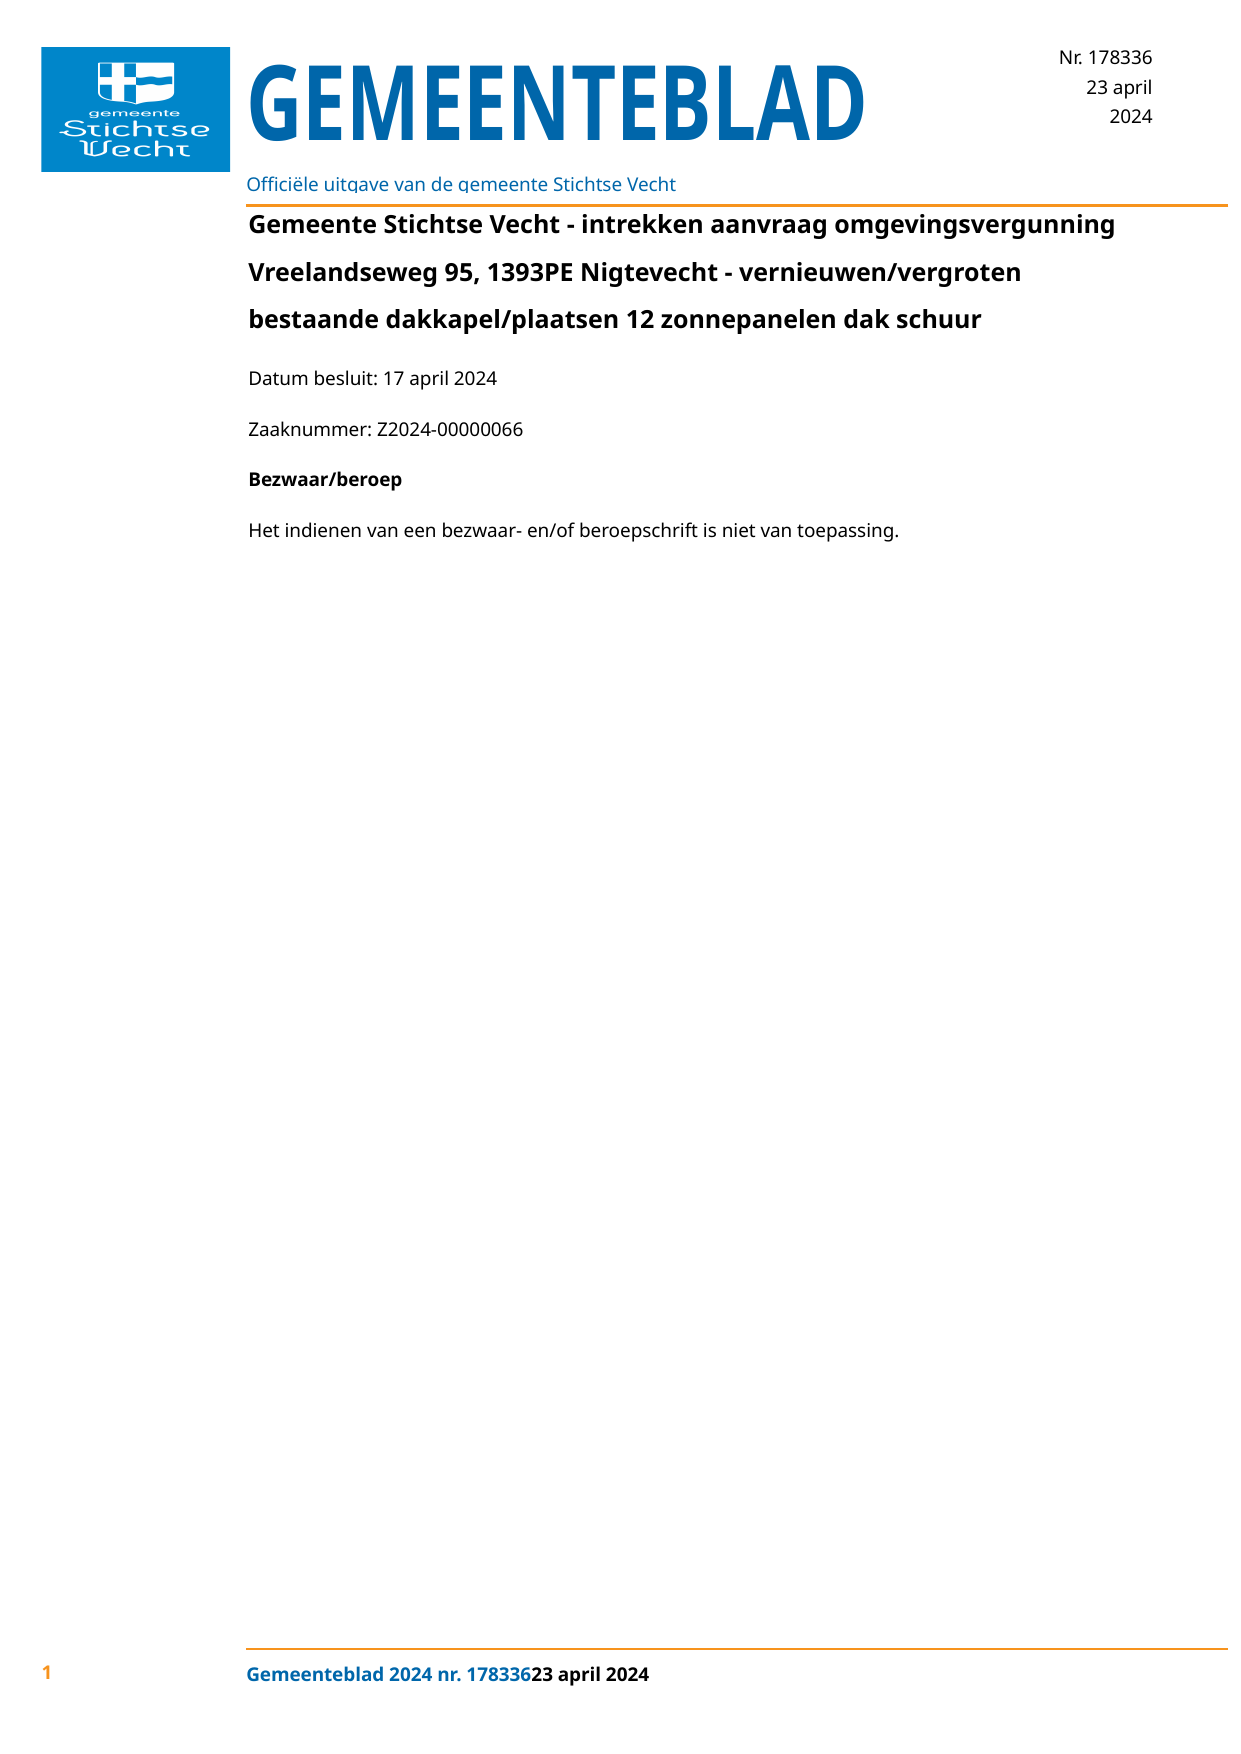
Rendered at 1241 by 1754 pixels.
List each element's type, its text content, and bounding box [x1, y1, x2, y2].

picture [99, 63, 135, 101]
text Zaaknummer: Z2024-00000066 [248, 416, 1152, 442]
text Bezwaar/beroep [248, 466, 1152, 492]
picture [137, 63, 174, 103]
text Gemeente Stichtse Vecht - intrekken aanvraag omgevingsvergunning Vreelandseweg 95, 1393PE Nigtevecht - vernieuwen/vergroten bestaande dakkapel/plaatsen 12 zonnepanelen dak schuur [248, 207, 1152, 336]
text Datum besluit: 17 april 2024 [248, 366, 1152, 391]
text Het indienen van een bezwaar- en/of beroepschrift is niet van toepassing. [248, 517, 1152, 542]
